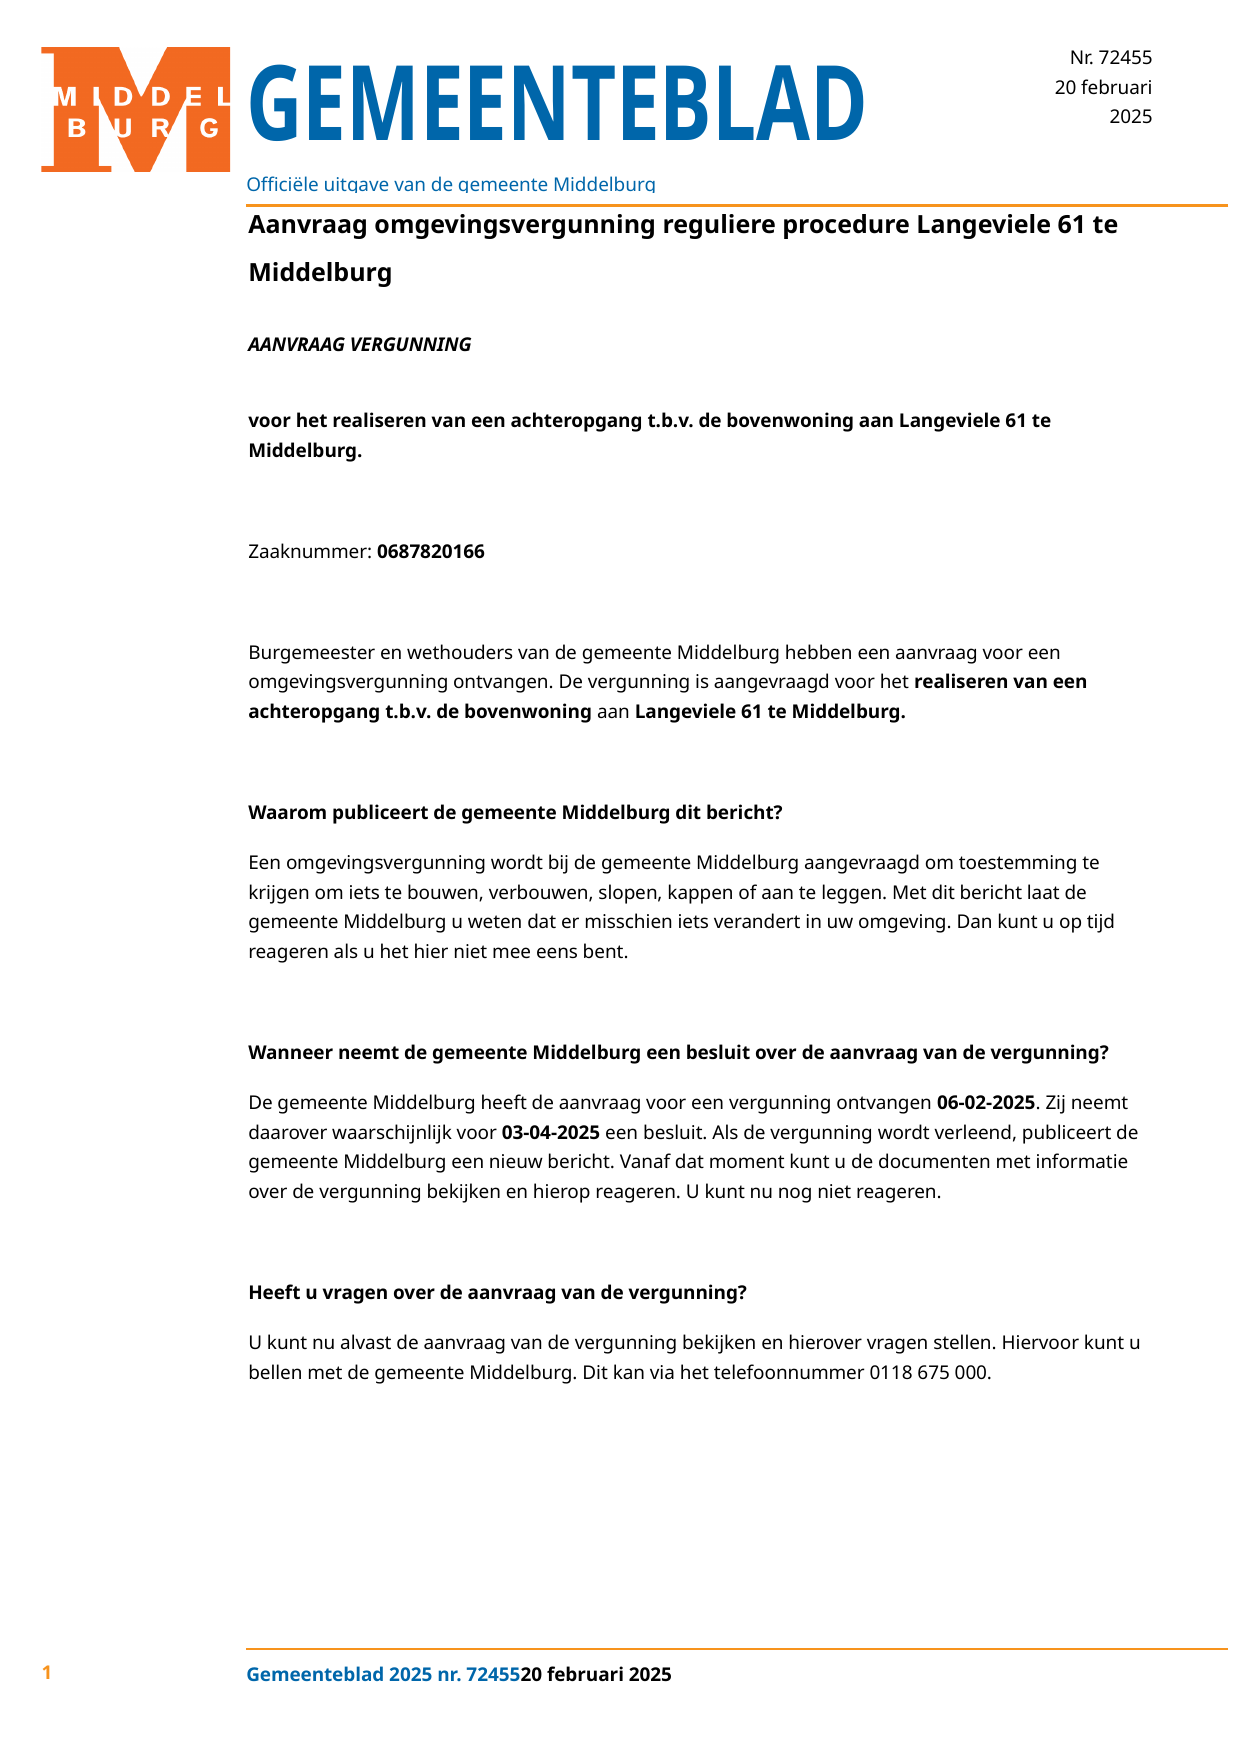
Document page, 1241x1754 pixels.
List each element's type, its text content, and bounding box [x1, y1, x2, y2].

text Waarom publiceert de gemeente Middelburg dit bericht? [248, 799, 1152, 824]
text U kunt nu alvast de aanvraag van de vergunning bekijken en hierover vragen stellen. Hiervoor kunt u bellen met de gemeente Middelburg. Dit kan via het telefoonnummer 0118 675 000. [248, 1329, 1152, 1384]
text Een omgevingsvergunning wordt bij de gemeente Middelburg aangevraagd om toestemming te krijgen om iets te bouwen, verbouwen, slopen, kappen of aan te leggen. Met dit bericht laat de gemeente Middelburg u weten dat er misschien iets verandert in uw omgeving. Dan kunt u op tijd reageren als u het hier niet mee eens bent. [248, 849, 1152, 964]
text Wanneer neemt de gemeente Middelburg een besluit over de aanvraag van de vergunning? [248, 1039, 1152, 1064]
text Burgemeester en wethouders van de gemeente Middelburg hebben een aanvraag voor een omgevingsvergunning ontvangen. De vergunning is aangevraagd voor het realiseren van een achteropgang t.b.v. de bovenwoning aan Langeviele 61 te Middelburg. [248, 639, 1152, 724]
text Heeft u vragen over de aanvraag van de vergunning? [248, 1279, 1152, 1304]
text Zaaknummer: 0687820166 [248, 538, 1152, 564]
text AANVRAAG VERGUNNING [248, 331, 1152, 357]
text Aanvraag omgevingsvergunning reguliere procedure Langeviele 61 te Middelburg [248, 207, 1152, 288]
text voor het realiseren van een achteropgang t.b.v. de bovenwoning aan Langeviele 61 te Middelburg. [248, 408, 1152, 463]
text De gemeente Middelburg heeft de aanvraag voor een vergunning ontvangen 06-02-2025. Zij neemt daarover waarschijnlijk voor 03-04-2025 een besluit. Als de vergunning wordt verleend, publiceert de gemeente Middelburg een nieuw bericht. Vanaf dat moment kunt u de documenten met informatie over de vergunning bekijken en hierop reageren. U kunt nu nog niet reageren. [248, 1089, 1152, 1204]
picture [41, 47, 231, 172]
